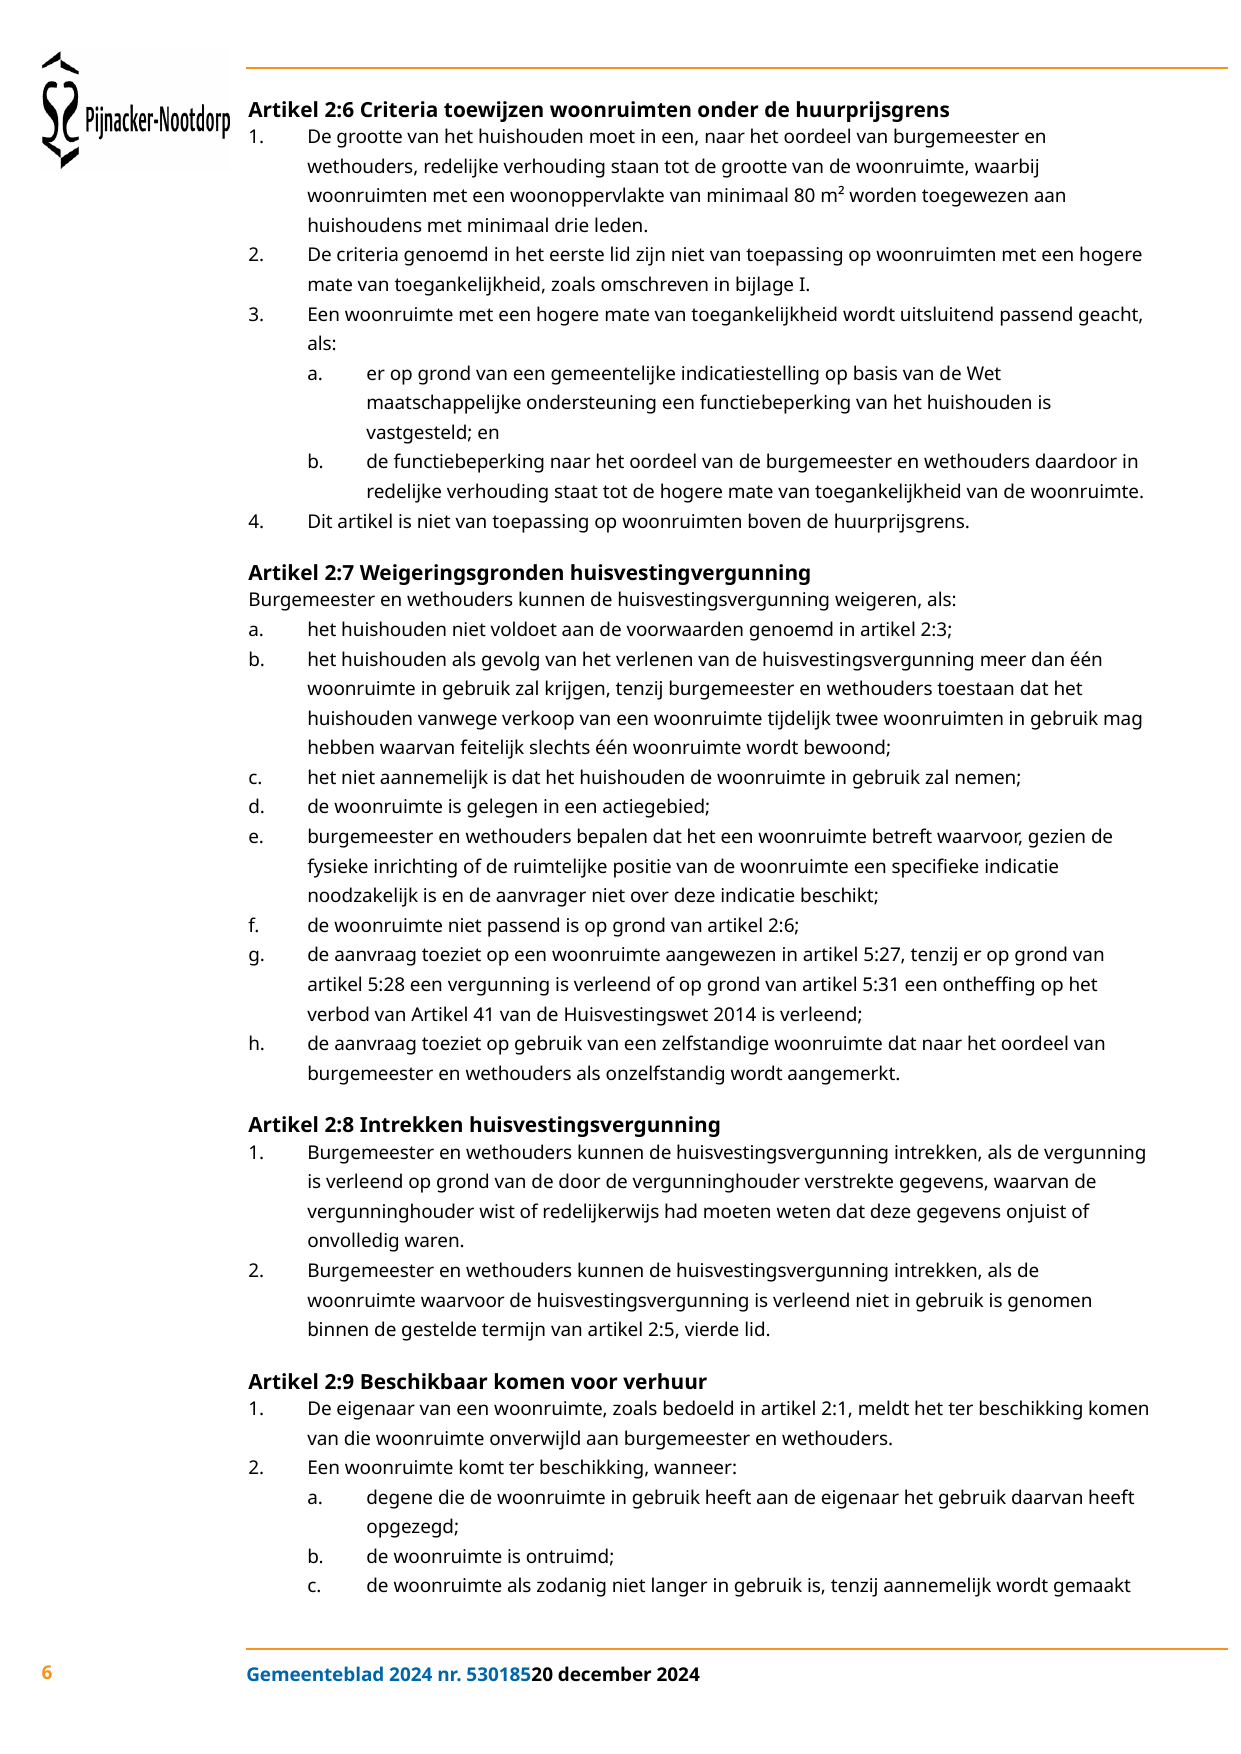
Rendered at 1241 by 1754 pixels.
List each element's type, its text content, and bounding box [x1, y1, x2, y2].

list de woonruimte niet passend is op grond van artikel 2:6; [248, 912, 1152, 938]
text Artikel 2:6 Criteria toewijzen woonruimten onder de huurprijsgrens [248, 95, 1152, 123]
list Burgemeester en wethouders kunnen de huisvestingsvergunning intrekken, als de woonruimte waarvoor de huisvestingsvergunning is verleend niet in gebruik is genomen binnen de gestelde termijn van artikel 2:5, vierde lid. [248, 1257, 1152, 1342]
list er op grond van een gemeentelijke indicatiestelling op basis van de Wet maatschappelijke ondersteuning een functiebeperking van het huishouden is vastgesteld; en [307, 360, 1152, 445]
list de woonruimte is ontruimd; [307, 1543, 1152, 1569]
text Burgemeester en wethouders kunnen de huisvestingsvergunning weigeren, als: [248, 587, 1152, 612]
text Artikel 2:7 Weigeringsgronden huisvestingvergunning [248, 558, 1152, 587]
list De criteria genoemd in het eerste lid zijn niet van toepassing op woonruimten met een hogere mate van toegankelijkheid, zoals omschreven in bijlage I. [248, 242, 1152, 297]
list degene die de woonruimte in gebruik heeft aan de eigenaar het gebruik daarvan heeft opgezegd; [307, 1484, 1152, 1539]
list burgemeester en wethouders bepalen dat het een woonruimte betreft waarvoor, gezien de fysieke inrichting of de ruimtelijke positie van de woonruimte een specifieke indicatie noodzakelijk is en de aanvrager niet over deze indicatie beschikt; [248, 823, 1152, 908]
text Artikel 2:9 Beschikbaar komen voor verhuur [248, 1367, 1152, 1395]
picture [41, 47, 231, 172]
list het huishouden niet voldoet aan de voorwaarden genoemd in artikel 2:3; [248, 616, 1152, 642]
list het niet aannemelijk is dat het huishouden de woonruimte in gebruik zal nemen; [248, 764, 1152, 790]
list Een woonruimte komt ter beschikking, wanneer: [248, 1454, 1152, 1480]
list De eigenaar van een woonruimte, zoals bedoeld in artikel 2:1, meldt het ter beschikking komen van die woonruimte onverwijld aan burgemeester en wethouders. [248, 1395, 1152, 1451]
text Artikel 2:8 Intrekken huisvestingsvergunning [248, 1110, 1152, 1139]
list de aanvraag toeziet op een woonruimte aangewezen in artikel 5:27, tenzij er op grond van artikel 5:28 een vergunning is verleend of op grond van artikel 5:31 een ontheffing op het verbod van Artikel 41 van de Huisvestingswet 2014 is verleend; [248, 942, 1152, 1027]
list de woonruimte is gelegen in een actiegebied; [248, 794, 1152, 819]
list de woonruimte als zodanig niet langer in gebruik is, tenzij aannemelijk wordt gemaakt [307, 1573, 1152, 1598]
list Burgemeester en wethouders kunnen de huisvestingsvergunning intrekken, als de vergunning is verleend op grond van de door de vergunninghouder verstrekte gegevens, waarvan de vergunninghouder wist of redelijkerwijs had moeten weten dat deze gegevens onjuist of onvolledig waren. [248, 1139, 1152, 1253]
list Een woonruimte met een hogere mate van toegankelijkheid wordt uitsluitend passend geacht, als: [248, 301, 1152, 356]
list de aanvraag toeziet op gebruik van een zelfstandige woonruimte dat naar het oordeel van burgemeester en wethouders als onzelfstandig wordt aangemerkt. [248, 1030, 1152, 1086]
list Dit artikel is niet van toepassing op woonruimten boven de huurprijsgrens. [248, 508, 1152, 533]
list het huishouden als gevolg van het verlenen van de huisvestingsvergunning meer dan één woonruimte in gebruik zal krijgen, tenzij burgemeester en wethouders toestaan dat het huishouden vanwege verkoop van een woonruimte tijdelijk twee woonruimten in gebruik mag hebben waarvan feitelijk slechts één woonruimte wordt bewoond; [248, 646, 1152, 760]
list De grootte van het huishouden moet in een, naar het oordeel van burgemeester en wethouders, redelijke verhouding staan tot de grootte van de woonruimte, waarbij woonruimten met een woonoppervlakte van minimaal 80 m² worden toegewezen aan huishoudens met minimaal drie leden. [248, 123, 1152, 238]
list de functiebeperking naar het oordeel van de burgemeester en wethouders daardoor in redelijke verhouding staat tot de hogere mate van toegankelijkheid van de woonruimte. [307, 449, 1152, 504]
